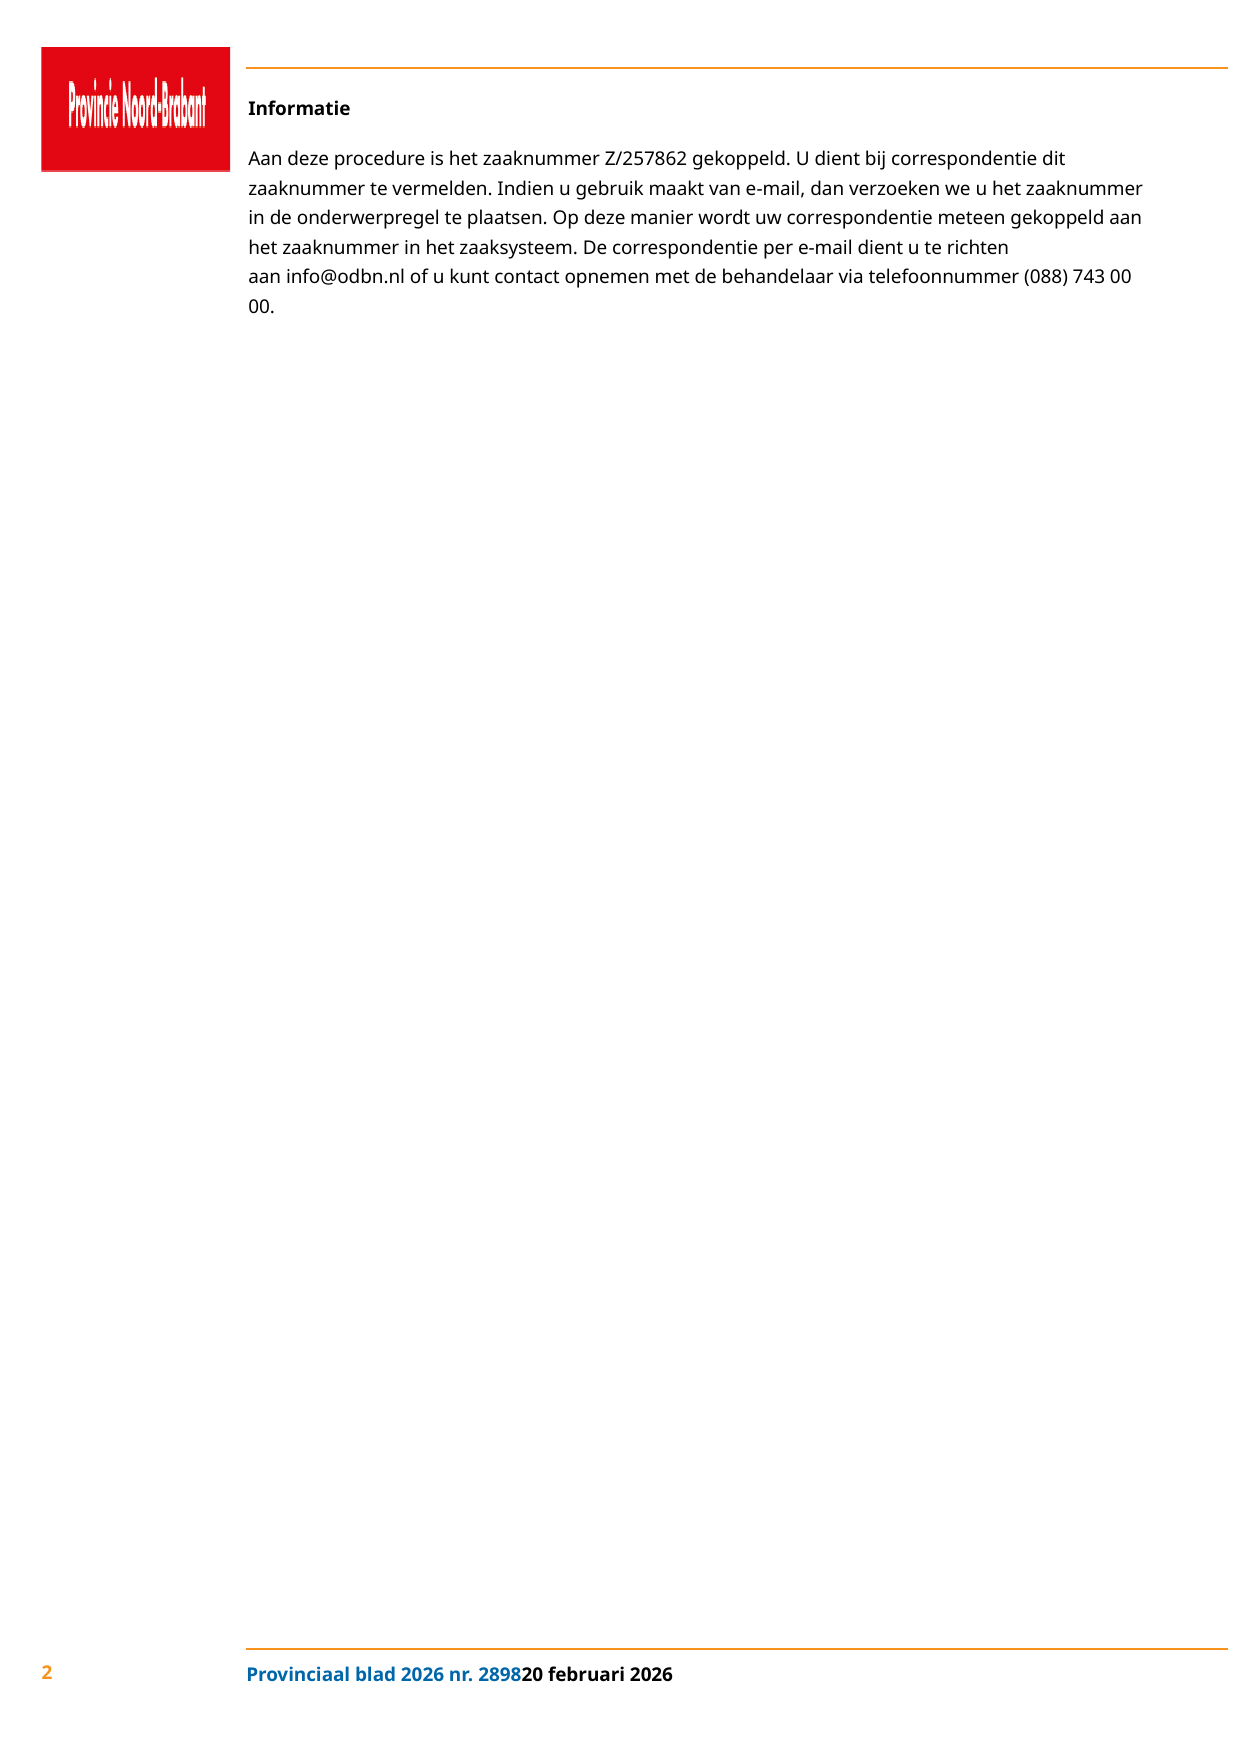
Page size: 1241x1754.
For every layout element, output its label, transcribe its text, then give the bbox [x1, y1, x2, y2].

picture [41, 47, 231, 172]
text Aan deze procedure is het zaaknummer Z/257862 gekoppeld. U dient bij correspondentie dit zaaknummer te vermelden. Indien u gebruik maakt van e-mail, dan verzoeken we u het zaaknummer in de onderwerpregel te plaatsen. Op deze manier wordt uw correspondentie meteen gekoppeld aan het zaaknummer in het zaaksysteem. De correspondentie per e-mail dient u te richten aan info@odbn.nl of u kunt contact opnemen met de behandelaar via telefoonnummer (088) 743 00 00. [248, 145, 1152, 319]
text Informatie [248, 95, 1152, 121]
